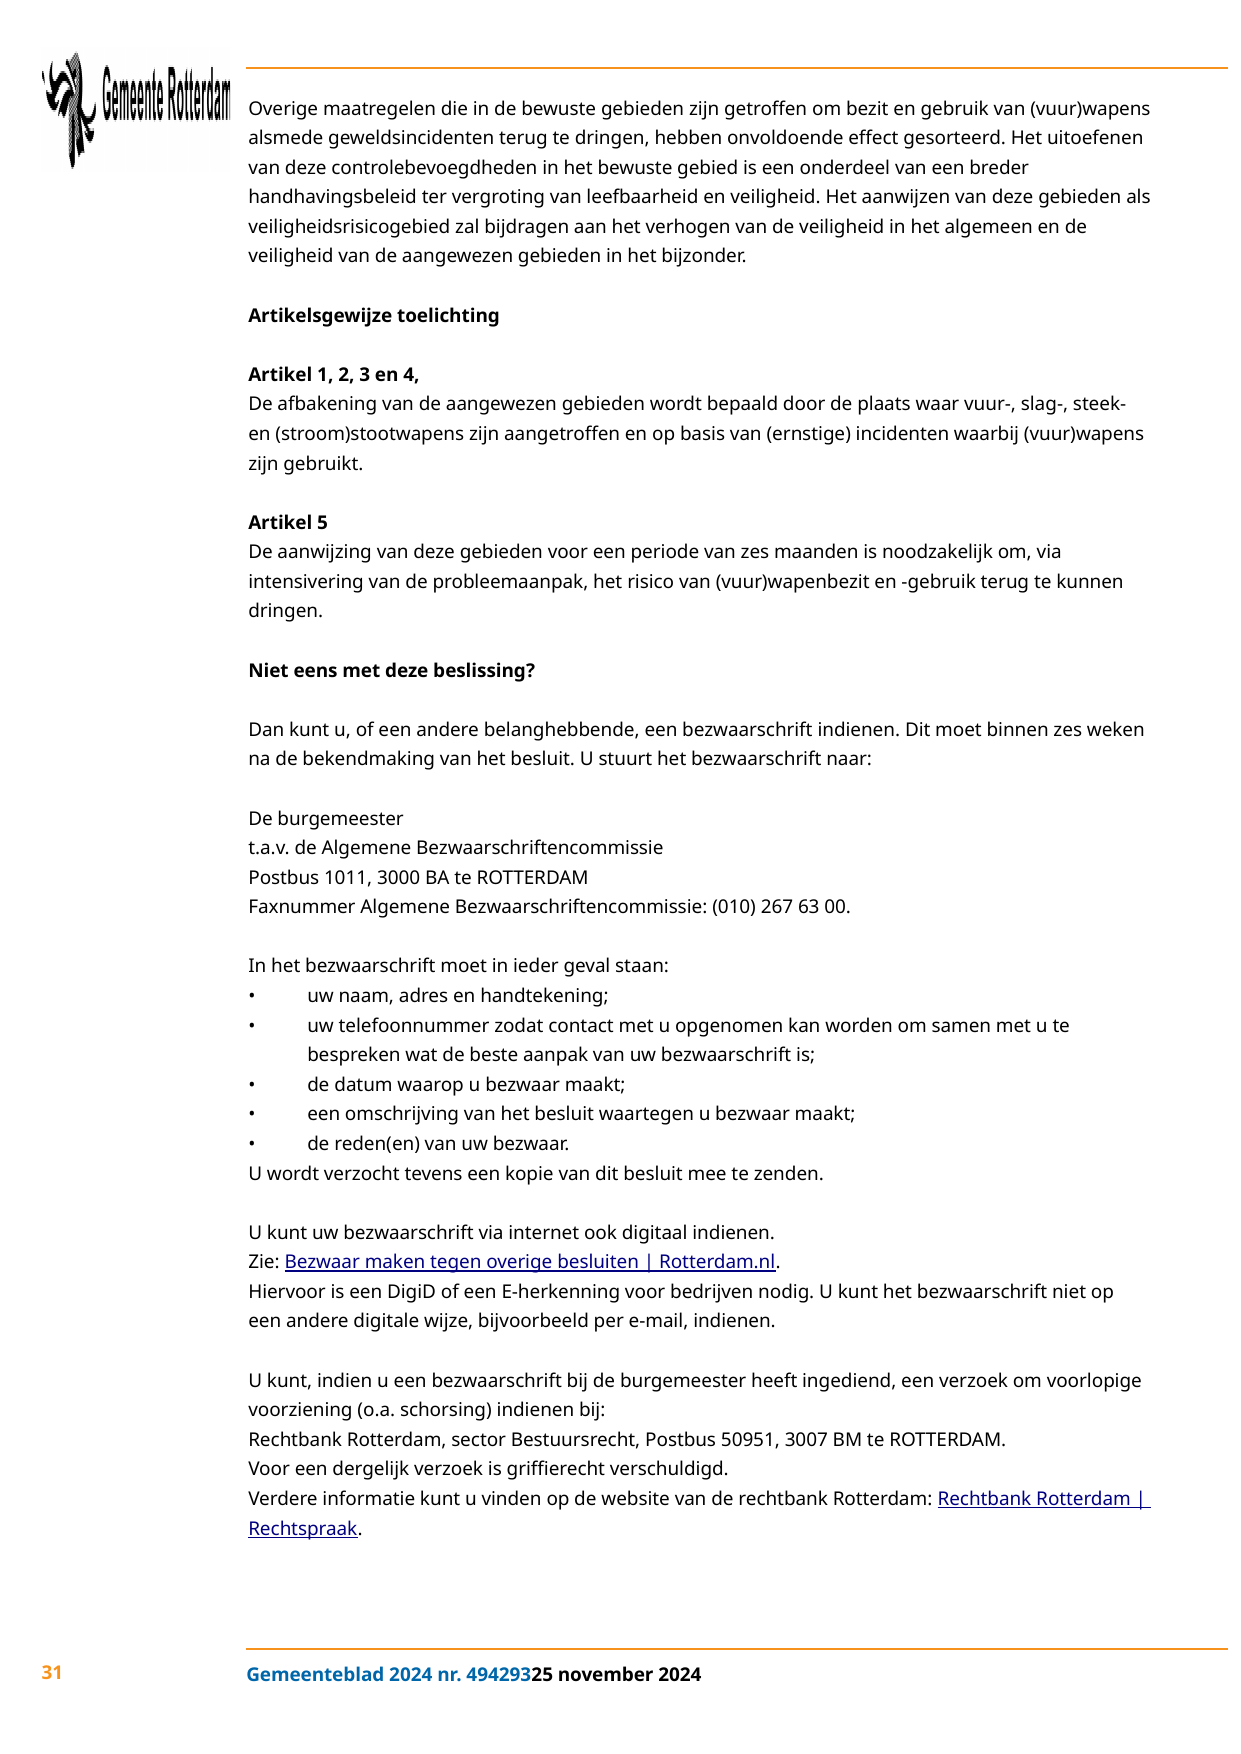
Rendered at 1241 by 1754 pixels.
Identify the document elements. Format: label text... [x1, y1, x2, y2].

text Hiervoor is een DigiD of een E-herkenning voor bedrijven nodig. U kunt het bezwaarschrift niet op een andere digitale wijze, bijvoorbeeld per e-mail, indienen. [248, 1278, 1152, 1333]
text U kunt uw bezwaarschrift via internet ook digitaal indienen. [248, 1219, 1152, 1245]
picture [41, 47, 231, 172]
list de datum waarop u bezwaar maakt; [248, 1071, 1152, 1097]
text Verdere informatie kunt u vinden op de website van de rechtbank Rotterdam: Rechtbank Rotterdam | Rechtspraak. [248, 1485, 1152, 1541]
text Artikelsgewijze toelichting [248, 302, 1152, 328]
list uw naam, adres en handtekening; [248, 982, 1152, 1008]
text Rechtbank Rotterdam, sector Bestuursrecht, Postbus 50951, 3007 BM te ROTTERDAM. [248, 1426, 1152, 1452]
text Zie: Bezwaar maken tegen overige besluiten | Rotterdam.nl. [248, 1248, 1152, 1274]
text Dan kunt u, of een andere belanghebbende, een bezwaarschrift indienen. Dit moet binnen zes weken na de bekendmaking van het besluit. U stuurt het bezwaarschrift naar: [248, 716, 1152, 771]
text De burgemeester [248, 805, 1152, 831]
text In het bezwaarschrift moet in ieder geval staan: [248, 953, 1152, 978]
list uw telefoonnummer zodat contact met u opgenomen kan worden om samen met u te bespreken wat de beste aanpak van uw bezwaarschrift is; [248, 1012, 1152, 1067]
text Niet eens met deze beslissing? [248, 657, 1152, 683]
text Artikel 1, 2, 3 en 4, [248, 361, 1152, 387]
text U wordt verzocht tevens een kopie van dit besluit mee te zenden. [248, 1160, 1152, 1186]
text Artikel 5 [248, 509, 1152, 535]
text De afbakening van de aangewezen gebieden wordt bepaald door de plaats waar vuur-, slag-, steek- en (stroom)stootwapens zijn aangetroffen en op basis van (ernstige) incidenten waarbij (vuur)wapens zijn gebruikt. [248, 391, 1152, 476]
text U kunt, indien u een bezwaarschrift bij de burgemeester heeft ingediend, een verzoek om voorlopige voorziening (o.a. schorsing) indienen bij: [248, 1367, 1152, 1422]
text Postbus 1011, 3000 BA te ROTTERDAM [248, 864, 1152, 890]
text Faxnummer Algemene Bezwaarschriftencommissie: (010) 267 63 00. [248, 893, 1152, 919]
text Overige maatregelen die in de bewuste gebieden zijn getroffen om bezit en gebruik van (vuur)wapens alsmede geweldsincidenten terug te dringen, hebben onvoldoende effect gesorteerd. Het uitoefenen van deze controlebevoegdheden in het bewuste gebied is een onderdeel van een breder handhavingsbeleid ter vergroting van leefbaarheid en veiligheid. Het aanwijzen van deze gebieden als veiligheidsrisicogebied zal bijdragen aan het verhogen van de veiligheid in het algemeen en de veiligheid van de aangewezen gebieden in het bijzonder. [248, 95, 1152, 268]
text De aanwijzing van deze gebieden voor een periode van zes maanden is noodzakelijk om, via intensivering van de probleemaanpak, het risico van (vuur)wapenbezit en -gebruik terug te kunnen dringen. [248, 538, 1152, 623]
text Voor een dergelijk verzoek is griffierecht verschuldigd. [248, 1456, 1152, 1481]
list een omschrijving van het besluit waartegen u bezwaar maakt; [248, 1101, 1152, 1126]
text t.a.v. de Algemene Bezwaarschriftencommissie [248, 834, 1152, 860]
list de reden(en) van uw bezwaar. [248, 1130, 1152, 1156]
